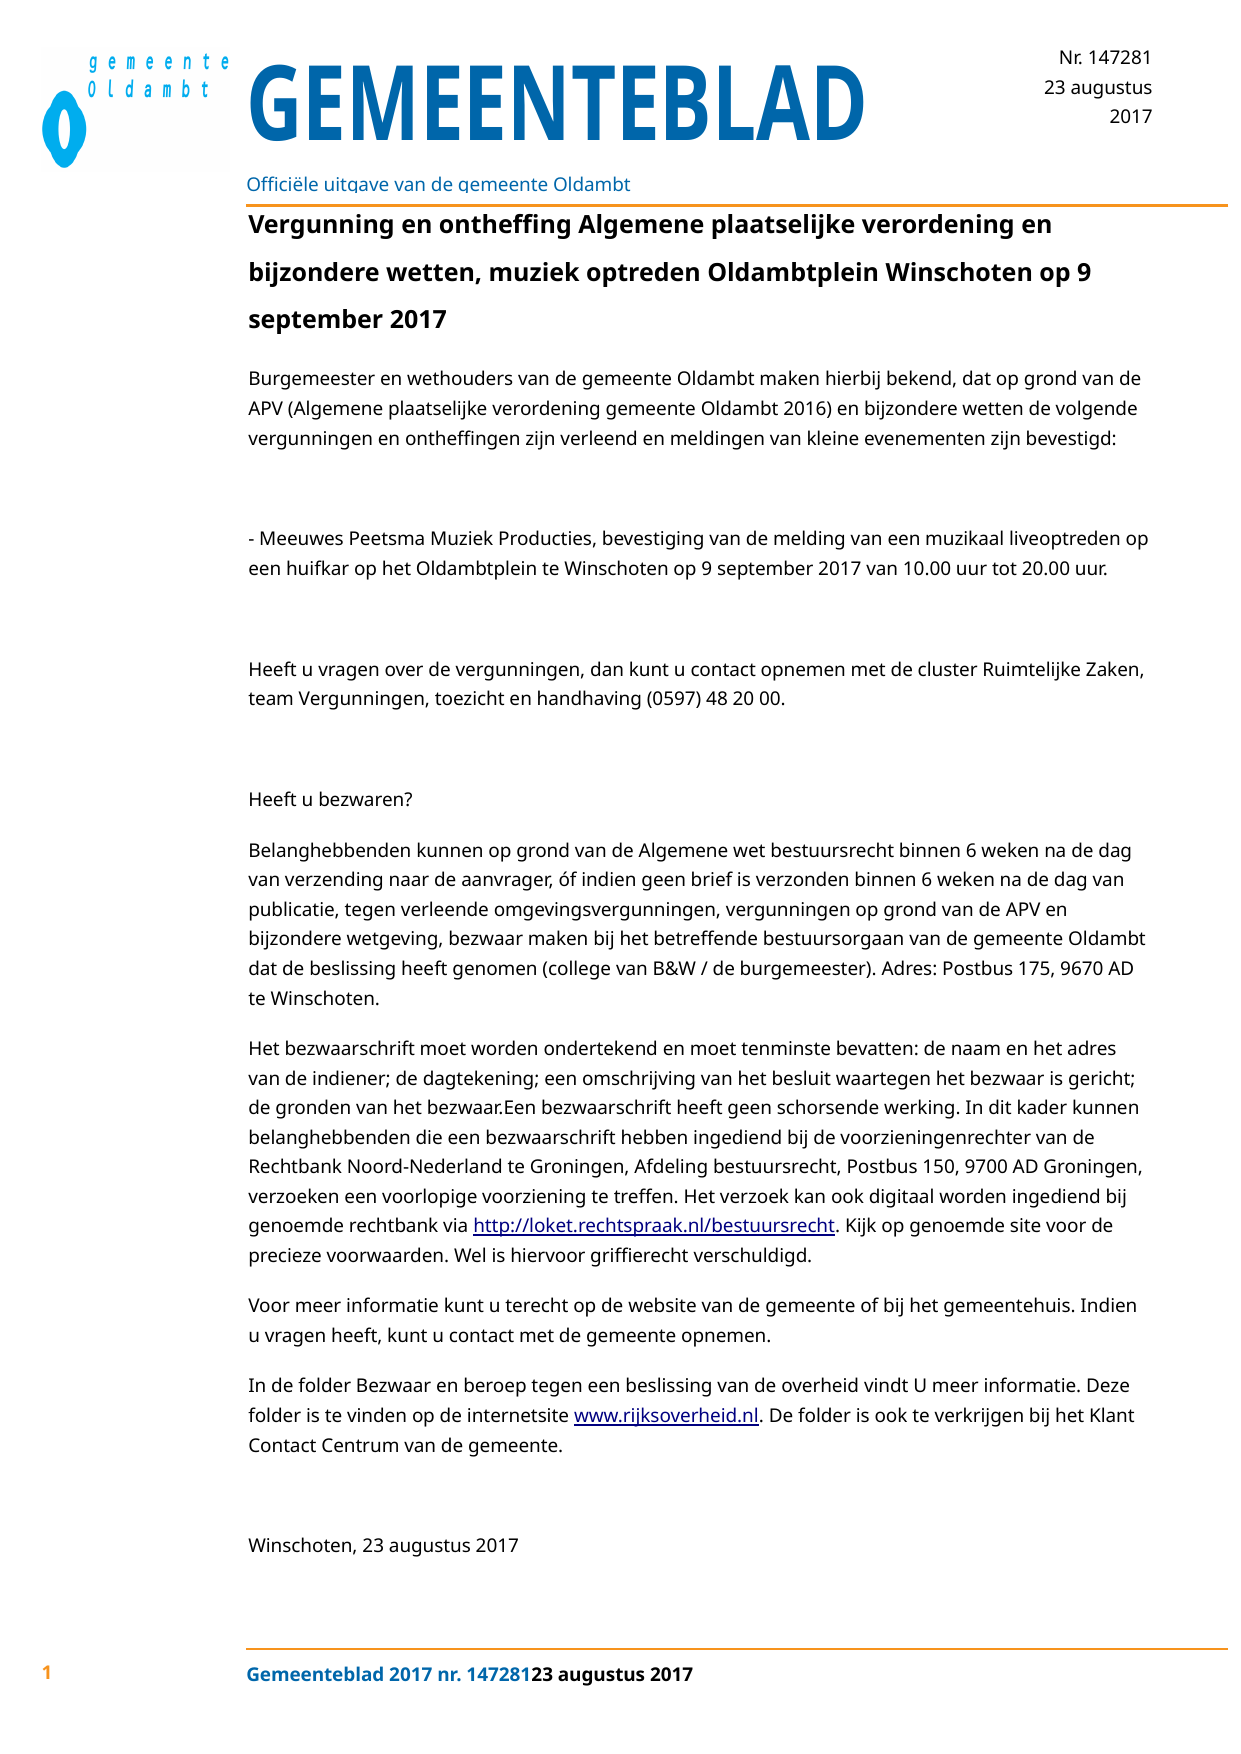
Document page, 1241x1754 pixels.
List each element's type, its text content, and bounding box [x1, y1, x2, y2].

text Heeft u bezwaren? [248, 786, 1152, 812]
text - Meeuwes Peetsma Muziek Producties, bevestiging van de melding van een muzikaal liveoptreden op een huifkar op het Oldambtplein te Winschoten op 9 september 2017 van 10.00 uur tot 20.00 uur. [248, 526, 1152, 581]
text Burgemeester en wethouders van de gemeente Oldambt maken hierbij bekend, dat op grond van de APV (Algemene plaatselijke verordening gemeente Oldambt 2016) en bijzondere wetten de volgende vergunningen en ontheffingen zijn verleend en meldingen van kleine evenementen zijn bevestigd: [248, 366, 1152, 450]
text Heeft u vragen over de vergunningen, dan kunt u contact opnemen met de cluster Ruimtelijke Zaken, team Vergunningen, toezicht en handhaving (0597) 48 20 00. [248, 656, 1152, 711]
text Vergunning en ontheffing Algemene plaatselijke verordening en bijzondere wetten, muziek optreden Oldambtplein Winschoten op 9 september 2017 [248, 207, 1152, 336]
text Voor meer informatie kunt u terecht op de website van de gemeente of bij het gemeentehuis. Indien u vragen heeft, kunt u contact met de gemeente opnemen. [248, 1293, 1152, 1348]
text Belanghebbenden kunnen op grond van de Algemene wet bestuursrecht binnen 6 weken na de dag van verzending naar de aanvrager, óf indien geen brief is verzonden binnen 6 weken na de dag van publicatie, tegen verleende omgevingsvergunningen, vergunningen op grond van de APV en bijzondere wetgeving, bezwaar maken bij het betreffende bestuursorgaan van de gemeente Oldambt dat de beslissing heeft genomen (college van B&W / de burgemeester). Adres: Postbus 175, 9670 AD te Winschoten. [248, 837, 1152, 1010]
picture [41, 47, 231, 172]
text Winschoten, 23 augustus 2017 [248, 1533, 1152, 1558]
text In de folder Bezwaar en beroep tegen een beslissing van de overheid vindt U meer informatie. Deze folder is te vinden op de internetsite www.rijksoverheid.nl. De folder is ook te verkrijgen bij het Klant Contact Centrum van de gemeente. [248, 1373, 1152, 1457]
text Het bezwaarschrift moet worden ondertekend en moet tenminste bevatten: de naam en het adres van de indiener; de dagtekening; een omschrijving van het besluit waartegen het bezwaar is gericht; de gronden van het bezwaar.Een bezwaarschrift heeft geen schorsende werking. In dit kader kunnen belanghebbenden die een bezwaarschrift hebben ingediend bij de voorzieningenrechter van de Rechtbank Noord-Nederland te Groningen, Afdeling bestuursrecht, Postbus 150, 9700 AD Groningen, verzoeken een voorlopige voorziening te treffen. Het verzoek kan ook digitaal worden ingediend bij genoemde rechtbank via http://loket.rechtspraak.nl/bestuursrecht. Kijk op genoemde site voor de precieze voorwaarden. Wel is hiervoor griffierecht verschuldigd. [248, 1035, 1152, 1268]
